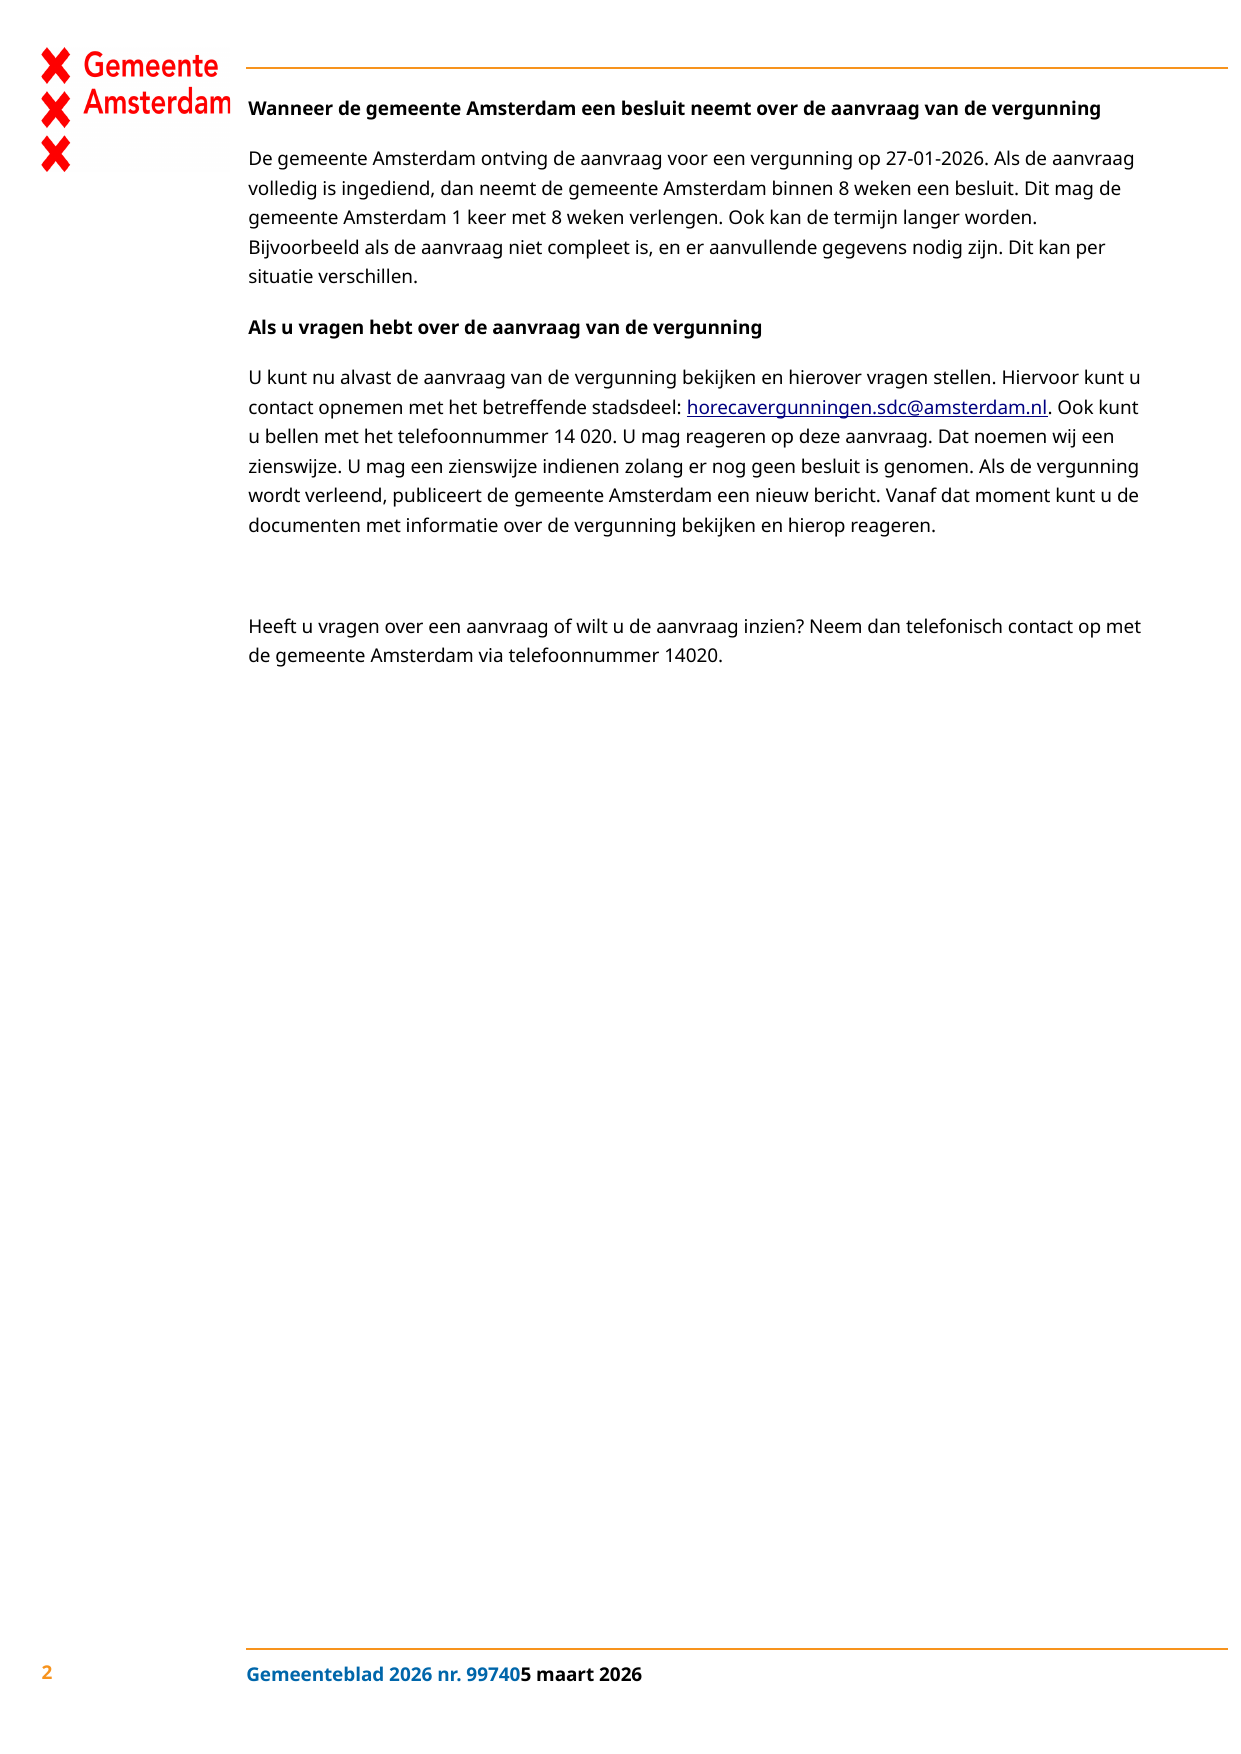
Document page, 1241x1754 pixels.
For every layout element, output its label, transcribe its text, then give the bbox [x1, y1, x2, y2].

text De gemeente Amsterdam ontving de aanvraag voor een vergunning op 27-01-2026. Als de aanvraag volledig is ingediend, dan neemt de gemeente Amsterdam binnen 8 weken een besluit. Dit mag de gemeente Amsterdam 1 keer met 8 weken verlengen. Ook kan de termijn langer worden. Bijvoorbeeld als de aanvraag niet compleet is, en er aanvullende gegevens nodig zijn. Dit kan per situatie verschillen. [248, 145, 1152, 289]
text Heeft u vragen over een aanvraag of wilt u de aanvraag inzien? Neem dan telefonisch contact op met de gemeente Amsterdam via telefoonnummer 14020. [248, 613, 1152, 668]
text Als u vragen hebt over de aanvraag van de vergunning [248, 314, 1152, 340]
picture [41, 47, 231, 172]
text Wanneer de gemeente Amsterdam een besluit neemt over de aanvraag van de vergunning [248, 95, 1152, 121]
text U kunt nu alvast de aanvraag van de vergunning bekijken en hierover vragen stellen. Hiervoor kunt u contact opnemen met het betreffende stadsdeel: horecavergunningen.sdc@amsterdam.nl. Ook kunt u bellen met het telefoonnummer 14 020. U mag reageren op deze aanvraag. Dat noemen wij een zienswijze. U mag een zienswijze indienen zolang er nog geen besluit is genomen. Als de vergunning wordt verleend, publiceert de gemeente Amsterdam een nieuw bericht. Vanaf dat moment kunt u de documenten met informatie over de vergunning bekijken en hierop reageren. [248, 364, 1152, 538]
